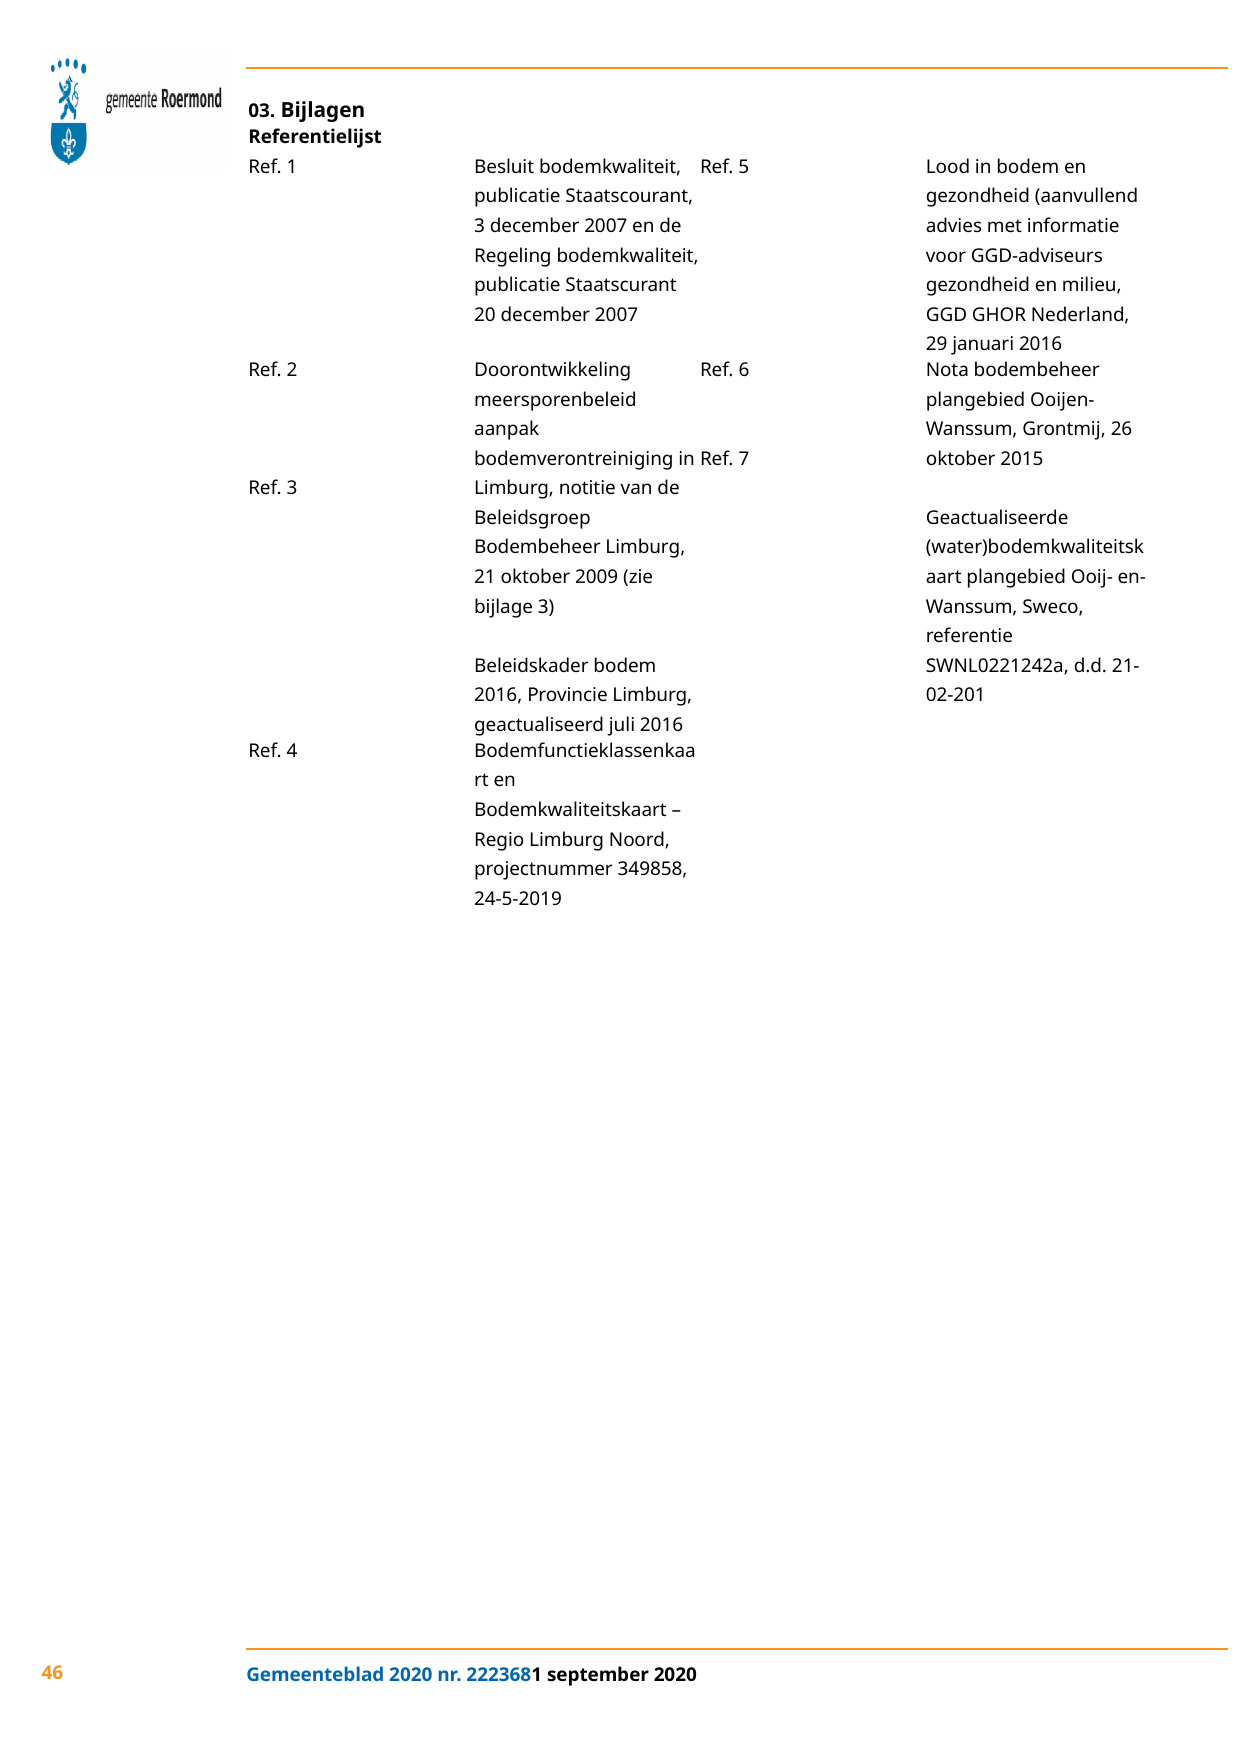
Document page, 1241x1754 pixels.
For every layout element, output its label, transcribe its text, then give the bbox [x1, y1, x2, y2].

table_header Ref. 5 [700, 153, 926, 356]
text Referentielijst [248, 123, 1152, 149]
table_cell [700, 737, 926, 911]
table_header Lood in bodem en gezondheid (aanvullend advies met informatie voor GGD-adviseurs gezondheid en milieu, GGD GHOR Nederland, 29 januari 2016 [926, 153, 1152, 356]
table_cell Ref. 6 Ref. 7 [700, 356, 926, 737]
table_cell [926, 737, 1152, 911]
table_header Ref. 1 [248, 153, 474, 356]
table_cell Ref. 2 Ref. 3 [248, 356, 474, 737]
text 03. Bijlagen [248, 95, 1152, 123]
table_header Besluit bodemkwaliteit, publicatie Staatscourant, 3 december 2007 en de Regeling bodemkwaliteit, publicatie Staatscurant 20 december 2007 [474, 153, 700, 356]
table_cell Nota bodembeheer plangebied Ooijen-Wanssum, Grontmij, 26 oktober 2015 Geactualiseerde (water)bodemkwaliteitskaart plangebied Ooij- en-Wanssum, Sweco, referentie SWNL0221242a, d.d. 21-02-201 [926, 356, 1152, 737]
table_cell Bodemfunctieklassenkaart en Bodemkwaliteitskaart – Regio Limburg Noord, projectnummer 349858, 24-5-2019 [474, 737, 700, 911]
table_cell Doorontwikkeling meersporenbeleid aanpak bodemverontreiniging in Limburg, notitie van de Beleidsgroep Bodembeheer Limburg, 21 oktober 2009 (zie bijlage 3) Beleidskader bodem 2016, Provincie Limburg, geactualiseerd juli 2016 [474, 356, 700, 737]
picture [41, 47, 231, 172]
table_cell Ref. 4 [248, 737, 474, 911]
